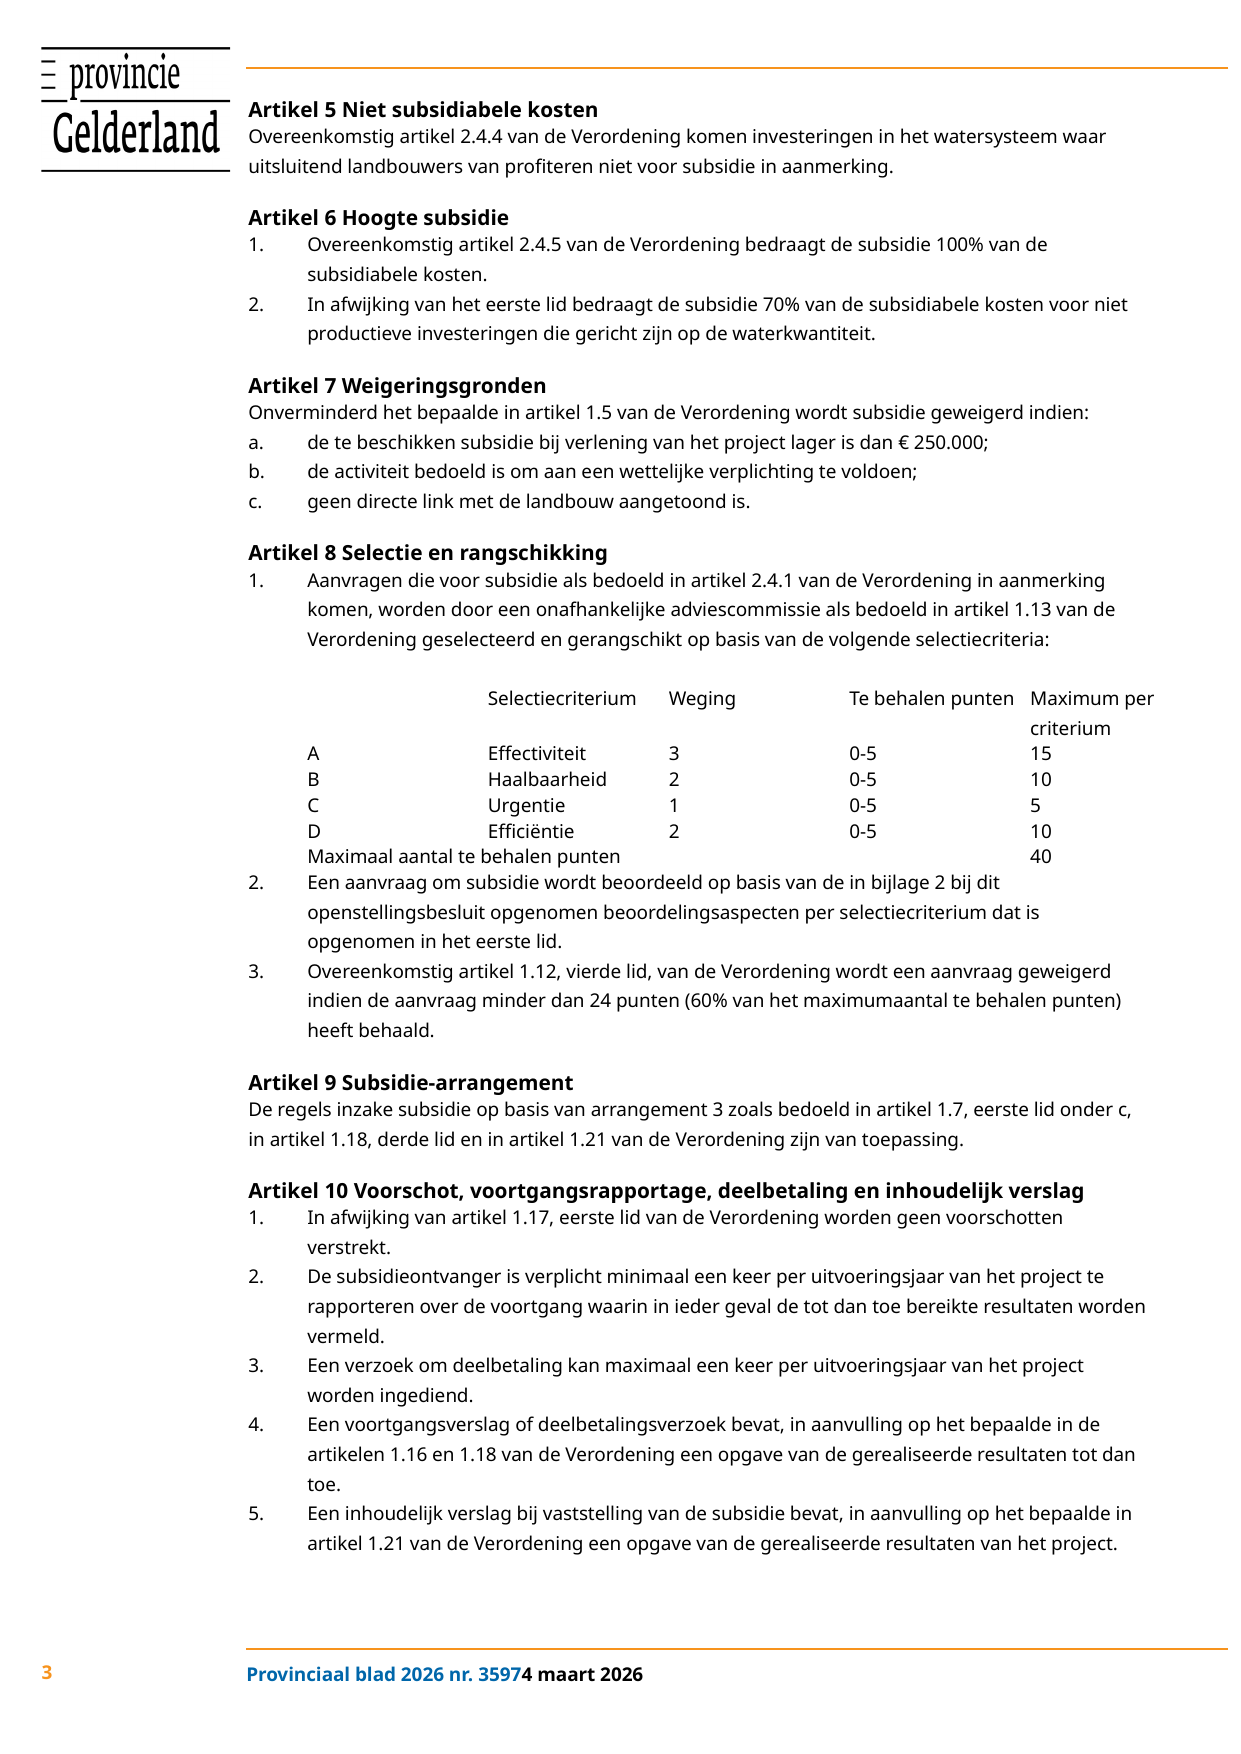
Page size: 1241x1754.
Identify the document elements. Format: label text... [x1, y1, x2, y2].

table_cell 10 [1030, 818, 1211, 843]
table_cell 2 [669, 766, 849, 792]
table_header Weging [669, 685, 849, 741]
table_cell 40 [1030, 844, 1211, 869]
text De regels inzake subsidie op basis van arrangement 3 zoals bedoeld in artikel 1.7, eerste lid onder c, in artikel 1.18, derde lid en in artikel 1.21 van de Verordening zijn van toepassing. [248, 1096, 1152, 1151]
text Artikel 5 Niet subsidiabele kosten [248, 95, 1152, 123]
table_cell A [307, 741, 488, 766]
table_cell 0-5 [849, 741, 1030, 766]
list Overeenkomstig artikel 2.4.5 van de Verordening bedraagt de subsidie 100% van de subsidiabele kosten. [248, 232, 1152, 287]
text Artikel 8 Selectie en rangschikking [248, 538, 1152, 567]
list Een verzoek om deelbetaling kan maximaal een keer per uitvoeringsjaar van het project worden ingediend. [248, 1352, 1152, 1408]
list Een inhoudelijk verslag bij vaststelling van de subsidie bevat, in aanvulling op het bepaalde in artikel 1.21 van de Verordening een opgave van de gerealiseerde resultaten van het project. [248, 1500, 1152, 1556]
text Overeenkomstig artikel 2.4.4 van de Verordening komen investeringen in het watersysteem waar uitsluitend landbouwers van profiteren niet voor subsidie in aanmerking. [248, 123, 1152, 178]
table_cell C [307, 792, 488, 818]
text Artikel 7 Weigeringsgronden [248, 371, 1152, 399]
text Artikel 6 Hoogte subsidie [248, 203, 1152, 232]
list In afwijking van artikel 1.17, eerste lid van de Verordening worden geen voorschotten verstrekt. [248, 1204, 1152, 1260]
list In afwijking van het eerste lid bedraagt de subsidie 70% van de subsidiabele kosten voor niet productieve investeringen die gericht zijn op de waterkwantiteit. [248, 291, 1152, 346]
picture [41, 47, 231, 172]
table_cell 2 [669, 818, 849, 843]
table_cell Haalbaarheid [488, 766, 668, 792]
list De subsidieontvanger is verplicht minimaal een keer per uitvoeringsjaar van het project te rapporteren over de voortgang waarin in ieder geval de tot dan toe bereikte resultaten worden vermeld. [248, 1264, 1152, 1349]
table_cell D [307, 818, 488, 843]
table_cell 0-5 [849, 766, 1030, 792]
text Artikel 10 Voorschot, voortgangsrapportage, deelbetaling en inhoudelijk verslag [248, 1176, 1152, 1204]
table_cell Urgentie [488, 792, 668, 818]
list de activiteit bedoeld is om aan een wettelijke verplichting te voldoen; [248, 458, 1152, 484]
table_header Te behalen punten [849, 685, 1030, 741]
table_cell Efficiëntie [488, 818, 668, 843]
list Overeenkomstig artikel 1.12, vierde lid, van de Verordening wordt een aanvraag geweigerd indien de aanvraag minder dan 24 punten (60% van het maximumaantal te behalen punten) heeft behaald. [248, 958, 1152, 1043]
text Onverminderd het bepaalde in artikel 1.5 van de Verordening wordt subsidie geweigerd indien: [248, 399, 1152, 425]
table_cell 0-5 [849, 792, 1030, 818]
table_header Selectiecriterium [488, 685, 668, 741]
list Aanvragen die voor subsidie als bedoeld in artikel 2.4.1 van de Verordening in aanmerking komen, worden door een onafhankelijke adviescommissie als bedoeld in artikel 1.13 van de Verordening geselecteerd en gerangschikt op basis van de volgende selectiecriteria: [248, 567, 1152, 652]
list Een voortgangsverslag of deelbetalingsverzoek bevat, in aanvulling op het bepaalde in de artikelen 1.16 en 1.18 van de Verordening een opgave van de gerealiseerde resultaten tot dan toe. [248, 1412, 1152, 1497]
table_cell 3 [669, 741, 849, 766]
list de te beschikken subsidie bij verlening van het project lager is dan € 250.000; [248, 429, 1152, 454]
table_cell 10 [1030, 766, 1211, 792]
table_cell 0-5 [849, 818, 1030, 843]
table_cell Effectiviteit [488, 741, 668, 766]
list Een aanvraag om subsidie wordt beoordeeld op basis van de in bijlage 2 bij dit openstellingsbesluit opgenomen beoordelingsaspecten per selectiecriterium dat is opgenomen in het eerste lid. [248, 869, 1152, 954]
text Artikel 9 Subsidie-arrangement [248, 1068, 1152, 1096]
table_cell 5 [1030, 792, 1211, 818]
table_cell Maximaal aantal te behalen punten [307, 844, 1030, 869]
table_header Maximum per criterium [1030, 685, 1211, 741]
list geen directe link met de landbouw aangetoond is. [248, 488, 1152, 514]
table_header [307, 685, 488, 741]
table_cell 15 [1030, 741, 1211, 766]
table_cell 1 [669, 792, 849, 818]
table_cell B [307, 766, 488, 792]
